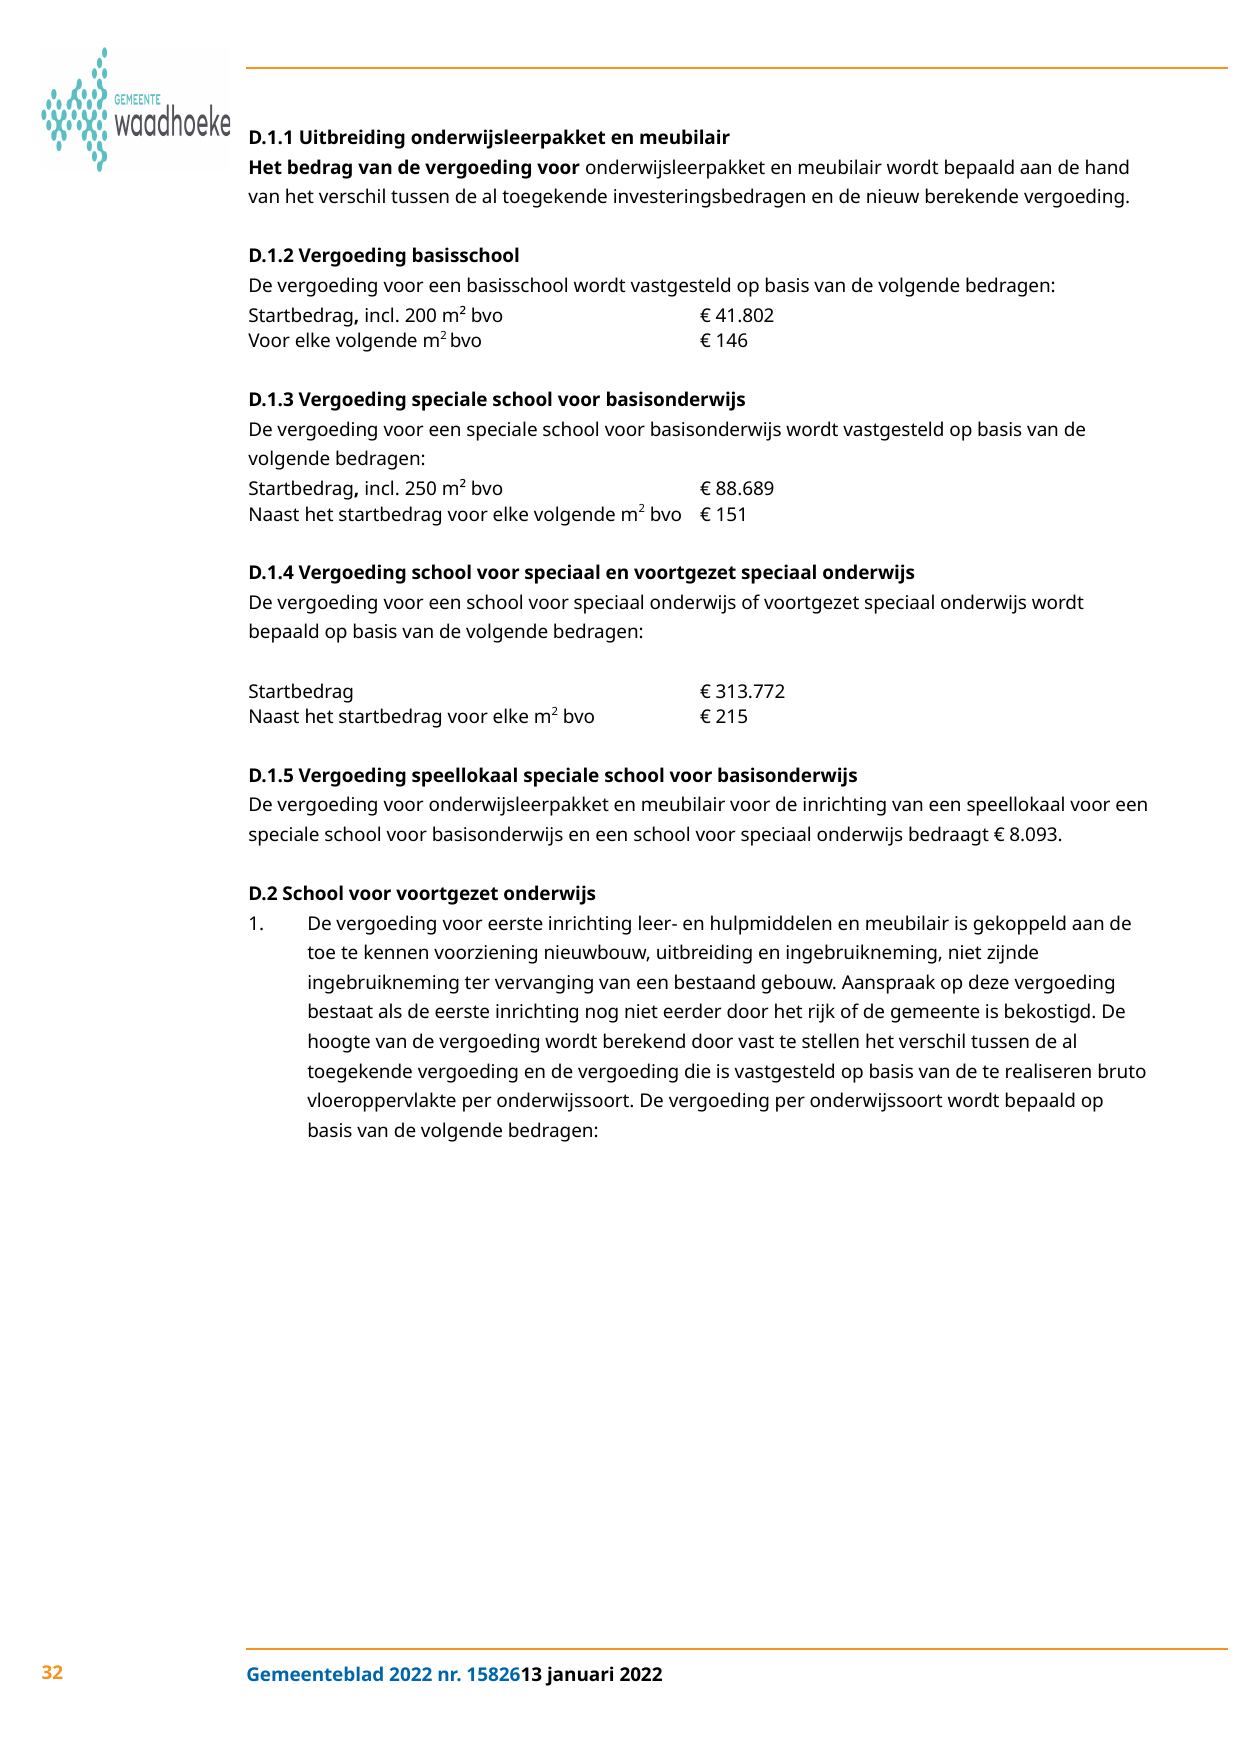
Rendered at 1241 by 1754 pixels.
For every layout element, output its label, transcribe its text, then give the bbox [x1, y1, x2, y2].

text D.1.4 Vergoeding school voor speciaal en voortgezet speciaal onderwijs [248, 559, 1152, 585]
text D.1.2 Vergoeding basisschool [248, 243, 1152, 268]
table_header € 41.802 [700, 302, 1152, 328]
table_header € 313.772 [700, 678, 1152, 703]
text De vergoeding voor een speciale school voor basisonderwijs wordt vastgesteld op basis van de volgende bedragen: [248, 416, 1152, 471]
table_header Startbedrag, incl. 200 m² bvo [248, 302, 700, 328]
table_header Startbedrag, incl. 250 m² bvo [248, 475, 700, 501]
table_cell € 215 [700, 704, 1152, 729]
text D.1.5 Vergoeding speellokaal speciale school voor basisonderwijs [248, 762, 1152, 788]
table_header € 88.689 [700, 475, 1152, 501]
table_cell € 146 [700, 328, 1152, 353]
text Het bedrag van de vergoeding voor onderwijsleerpakket en meubilair wordt bepaald aan de hand van het verschil tussen de al toegekende investeringsbedragen en de nieuw berekende vergoeding. [248, 154, 1152, 209]
table_cell Naast het startbedrag voor elke volgende m2 bvo [248, 501, 700, 527]
table_cell Naast het startbedrag voor elke m2 bvo [248, 704, 700, 729]
table_cell Voor elke volgende m2 bvo [248, 328, 700, 353]
text D.1.1 Uitbreiding onderwijsleerpakket en meubilair [248, 124, 1152, 150]
list De vergoeding voor eerste inrichting leer- en hulpmiddelen en meubilair is gekoppeld aan de toe te kennen voorziening nieuwbouw, uitbreiding en ingebruikneming, niet zijnde ingebruikneming ter vervanging van een bestaand gebouw. Aanspraak op deze vergoeding bestaat als de eerste inrichting nog niet eerder door het rijk of de gemeente is bekostigd. De hoogte van de vergoeding wordt berekend door vast te stellen het verschil tussen de al toegekende vergoeding en de vergoeding die is vastgesteld op basis van de te realiseren bruto vloeroppervlakte per onderwijssoort. De vergoeding per onderwijssoort wordt bepaald op basis van de volgende bedragen: [248, 910, 1152, 1143]
text D.2 School voor voortgezet onderwijs [248, 880, 1152, 906]
table_header Startbedrag [248, 678, 700, 703]
picture [41, 47, 231, 172]
text D.1.3 Vergoeding speciale school voor basisonderwijs [248, 386, 1152, 412]
table_cell € 151 [700, 501, 1152, 527]
text De vergoeding voor onderwijsleerpakket en meubilair voor de inrichting van een speellokaal voor een speciale school voor basisonderwijs en een school voor speciaal onderwijs bedraagt € 8.093. [248, 792, 1152, 847]
text De vergoeding voor een basisschool wordt vastgesteld op basis van de volgende bedragen: [248, 272, 1152, 298]
text De vergoeding voor een school voor speciaal onderwijs of voortgezet speciaal onderwijs wordt bepaald op basis van de volgende bedragen: [248, 589, 1152, 644]
